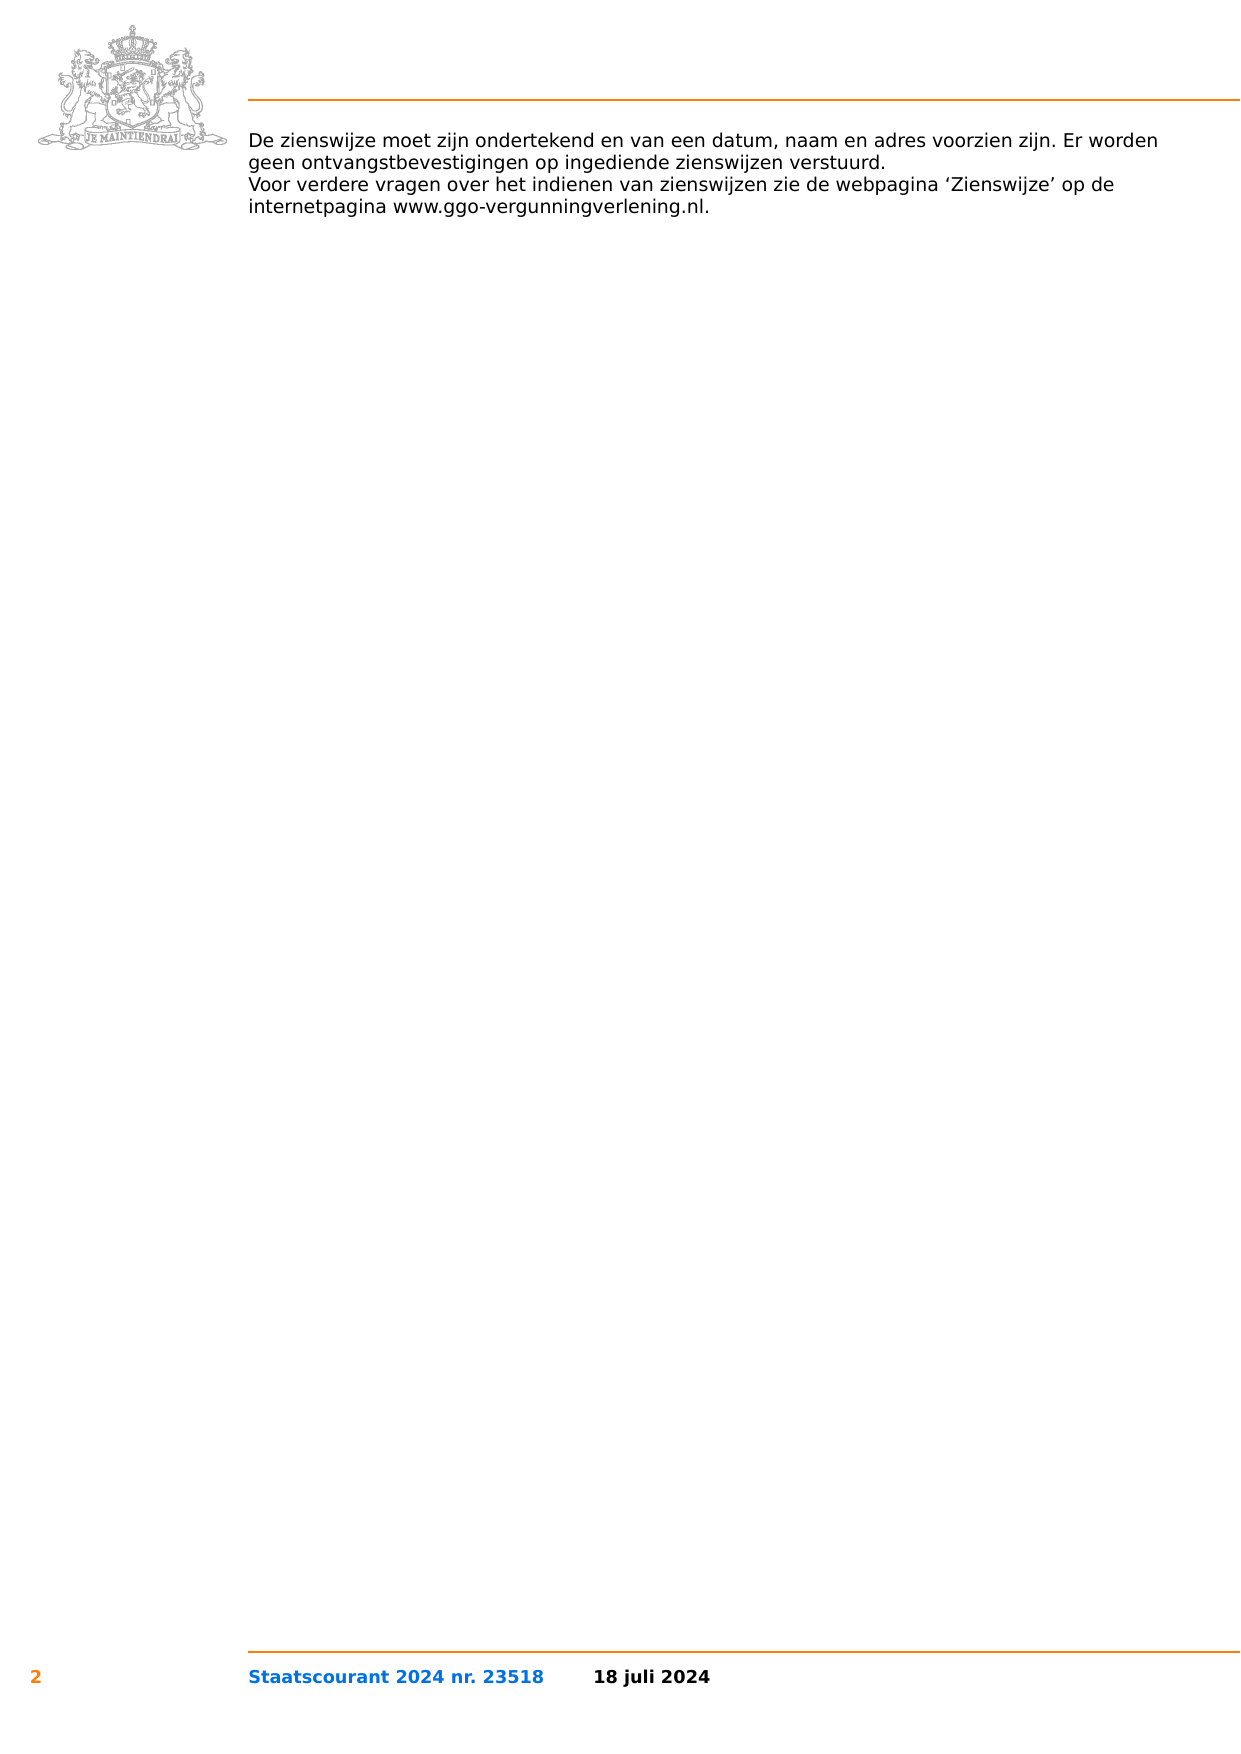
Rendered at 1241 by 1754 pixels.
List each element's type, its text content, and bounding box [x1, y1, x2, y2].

text Voor verdere vragen over het indienen van zienswijzen zie de webpagina ‘Zienswijze’ op de internetpagina www.ggo-vergunningverlening.nl. [248, 174, 1163, 218]
text De zienswijze moet zijn ondertekend en van een datum, naam en adres voorzien zijn. Er worden geen ontvangstbevestigingen op ingediende zienswijzen verstuurd. [248, 130, 1163, 174]
picture [38, 25, 227, 150]
